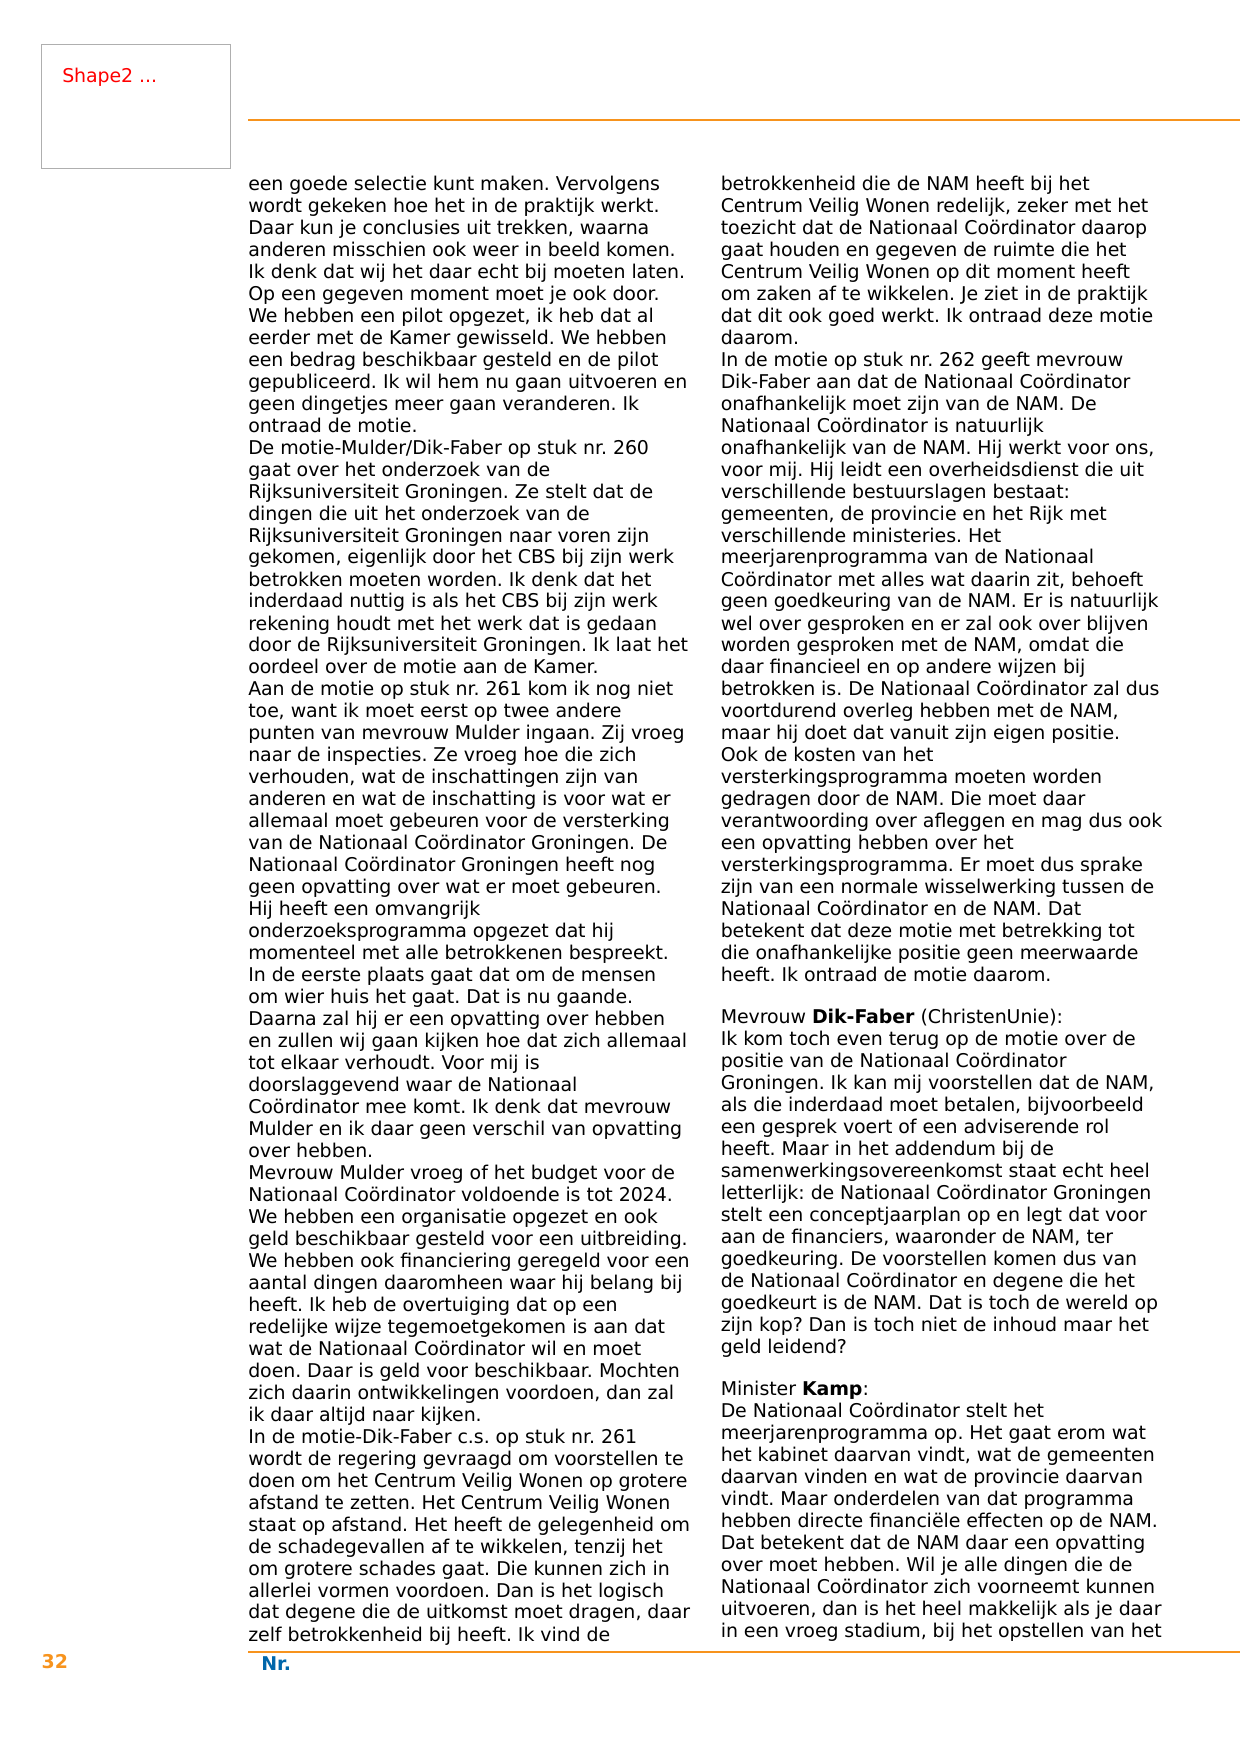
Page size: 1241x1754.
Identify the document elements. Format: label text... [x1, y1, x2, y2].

text Aan de motie op stuk nr. 261 kom ik nog niet toe, want ik moet eerst op twee andere punten van mevrouw Mulder ingaan. Zij vroeg naar de inspecties. Ze vroeg hoe die zich verhouden, wat de inschattingen zijn van anderen en wat de inschatting is voor wat er allemaal moet gebeuren voor de versterking van de Nationaal Coördinator Groningen. De Nationaal Coördinator Groningen heeft nog geen opvatting over wat er moet gebeuren. Hij heeft een omvangrijk onderzoeksprogramma opgezet dat hij momenteel met alle betrokkenen bespreekt. In de eerste plaats gaat dat om de mensen om wier huis het gaat. Dat is nu gaande. Daarna zal hij er een opvatting over hebben en zullen wij gaan kijken hoe dat zich allemaal tot elkaar verhoudt. Voor mij is doorslaggevend waar de Nationaal Coördinator mee komt. Ik denk dat mevrouw Mulder en ik daar geen verschil van opvatting over hebben. [248, 678, 691, 1162]
text In de motie-Dik-Faber c.s. op stuk nr. 261 wordt de regering gevraagd om voorstellen te doen om het Centrum Veilig Wonen op grotere afstand te zetten. Het Centrum Veilig Wonen staat op afstand. Het heeft de gelegenheid om de schadegevallen af te wikkelen, tenzij het om grotere schades gaat. Die kunnen zich in allerlei vormen voordoen. Dan is het logisch dat degene die de uitkomst moet dragen, daar zelf betrokkenheid bij heeft. Ik vind de [248, 1426, 691, 1645]
text In de motie op stuk nr. 262 geeft mevrouw Dik-Faber aan dat de Nationaal Coördinator onafhankelijk moet zijn van de NAM. De Nationaal Coördinator is natuurlijk onafhankelijk van de NAM. Hij werkt voor ons, voor mij. Hij leidt een overheidsdienst die uit verschillende bestuurslagen bestaat: gemeenten, de provincie en het Rijk met verschillende ministeries. Het meerjarenprogramma van de Nationaal Coördinator met alles wat daarin zit, behoeft geen goedkeuring van de NAM. Er is natuurlijk wel over gesproken en er zal ook over blijven worden gesproken met de NAM, omdat die daar financieel en op andere wijzen bij betrokken is. De Nationaal Coördinator zal dus voortdurend overleg hebben met de NAM, maar hij doet dat vanuit zijn eigen positie. [721, 349, 1163, 744]
text Ook de kosten van het versterkingsprogramma moeten worden gedragen door de NAM. Die moet daar verantwoording over afleggen en mag dus ook een opvatting hebben over het versterkingsprogramma. Er moet dus sprake zijn van een normale wisselwerking tussen de Nationaal Coördinator en de NAM. Dat betekent dat deze motie met betrekking tot die onafhankelijke positie geen meerwaarde heeft. Ik ontraad de motie daarom. [721, 744, 1163, 986]
text Mevrouw Mulder vroeg of het budget voor de Nationaal Coördinator voldoende is tot 2024. We hebben een organisatie opgezet en ook geld beschikbaar gesteld voor een uitbreiding. We hebben ook financiering geregeld voor een aantal dingen daaromheen waar hij belang bij heeft. Ik heb de overtuiging dat op een redelijke wijze tegemoetgekomen is aan dat wat de Nationaal Coördinator wil en moet doen. Daar is geld voor beschikbaar. Mochten zich daarin ontwikkelingen voordoen, dan zal ik daar altijd naar kijken. [248, 1162, 691, 1426]
text De motie-Mulder/Dik-Faber op stuk nr. 260 gaat over het onderzoek van de Rijksuniversiteit Groningen. Ze stelt dat de dingen die uit het onderzoek van de Rijksuniversiteit Groningen naar voren zijn gekomen, eigenlijk door het CBS bij zijn werk betrokken moeten worden. Ik denk dat het inderdaad nuttig is als het CBS bij zijn werk rekening houdt met het werk dat is gedaan door de Rijksuniversiteit Groningen. Ik laat het oordeel over de motie aan de Kamer. [248, 437, 691, 678]
text Minister Kamp: [721, 1378, 1163, 1400]
text De Nationaal Coördinator stelt het meerjarenprogramma op. Het gaat erom wat het kabinet daarvan vindt, wat de gemeenten daarvan vinden en wat de provincie daarvan vindt. Maar onderdelen van dat programma hebben directe financiële effecten op de NAM. Dat betekent dat de NAM daar een opvatting over moet hebben. Wil je alle dingen die de Nationaal Coördinator zich voorneemt kunnen uitvoeren, dan is het heel makkelijk als je daar in een vroeg stadium, bij het opstellen van het [721, 1400, 1163, 1641]
text een goede selectie kunt maken. Vervolgens wordt gekeken hoe het in de praktijk werkt. Daar kun je conclusies uit trekken, waarna anderen misschien ook weer in beeld komen. Ik denk dat wij het daar echt bij moeten laten. Op een gegeven moment moet je ook door. We hebben een pilot opgezet, ik heb dat al eerder met de Kamer gewisseld. We hebben een bedrag beschikbaar gesteld en de pilot gepubliceerd. Ik wil hem nu gaan uitvoeren en geen dingetjes meer gaan veranderen. Ik ontraad de motie. [248, 173, 691, 437]
text betrokkenheid die de NAM heeft bij het Centrum Veilig Wonen redelijk, zeker met het toezicht dat de Nationaal Coördinator daarop gaat houden en gegeven de ruimte die het Centrum Veilig Wonen op dit moment heeft om zaken af te wikkelen. Je ziet in de praktijk dat dit ook goed werkt. Ik ontraad deze motie daarom. [721, 173, 1163, 349]
text Mevrouw Dik-Faber (ChristenUnie): [721, 1006, 1163, 1028]
text Ik kom toch even terug op de motie over de positie van de Nationaal Coördinator Groningen. Ik kan mij voorstellen dat de NAM, als die inderdaad moet betalen, bijvoorbeeld een gesprek voert of een adviserende rol heeft. Maar in het addendum bij de samenwerkingsovereenkomst staat echt heel letterlijk: de Nationaal Coördinator Groningen stelt een conceptjaarplan op en legt dat voor aan de financiers, waaronder de NAM, ter goedkeuring. De voorstellen komen dus van de Nationaal Coördinator en degene die het goedkeurt is de NAM. Dat is toch de wereld op zijn kop? Dan is toch niet de inhoud maar het geld leidend? [721, 1028, 1163, 1358]
